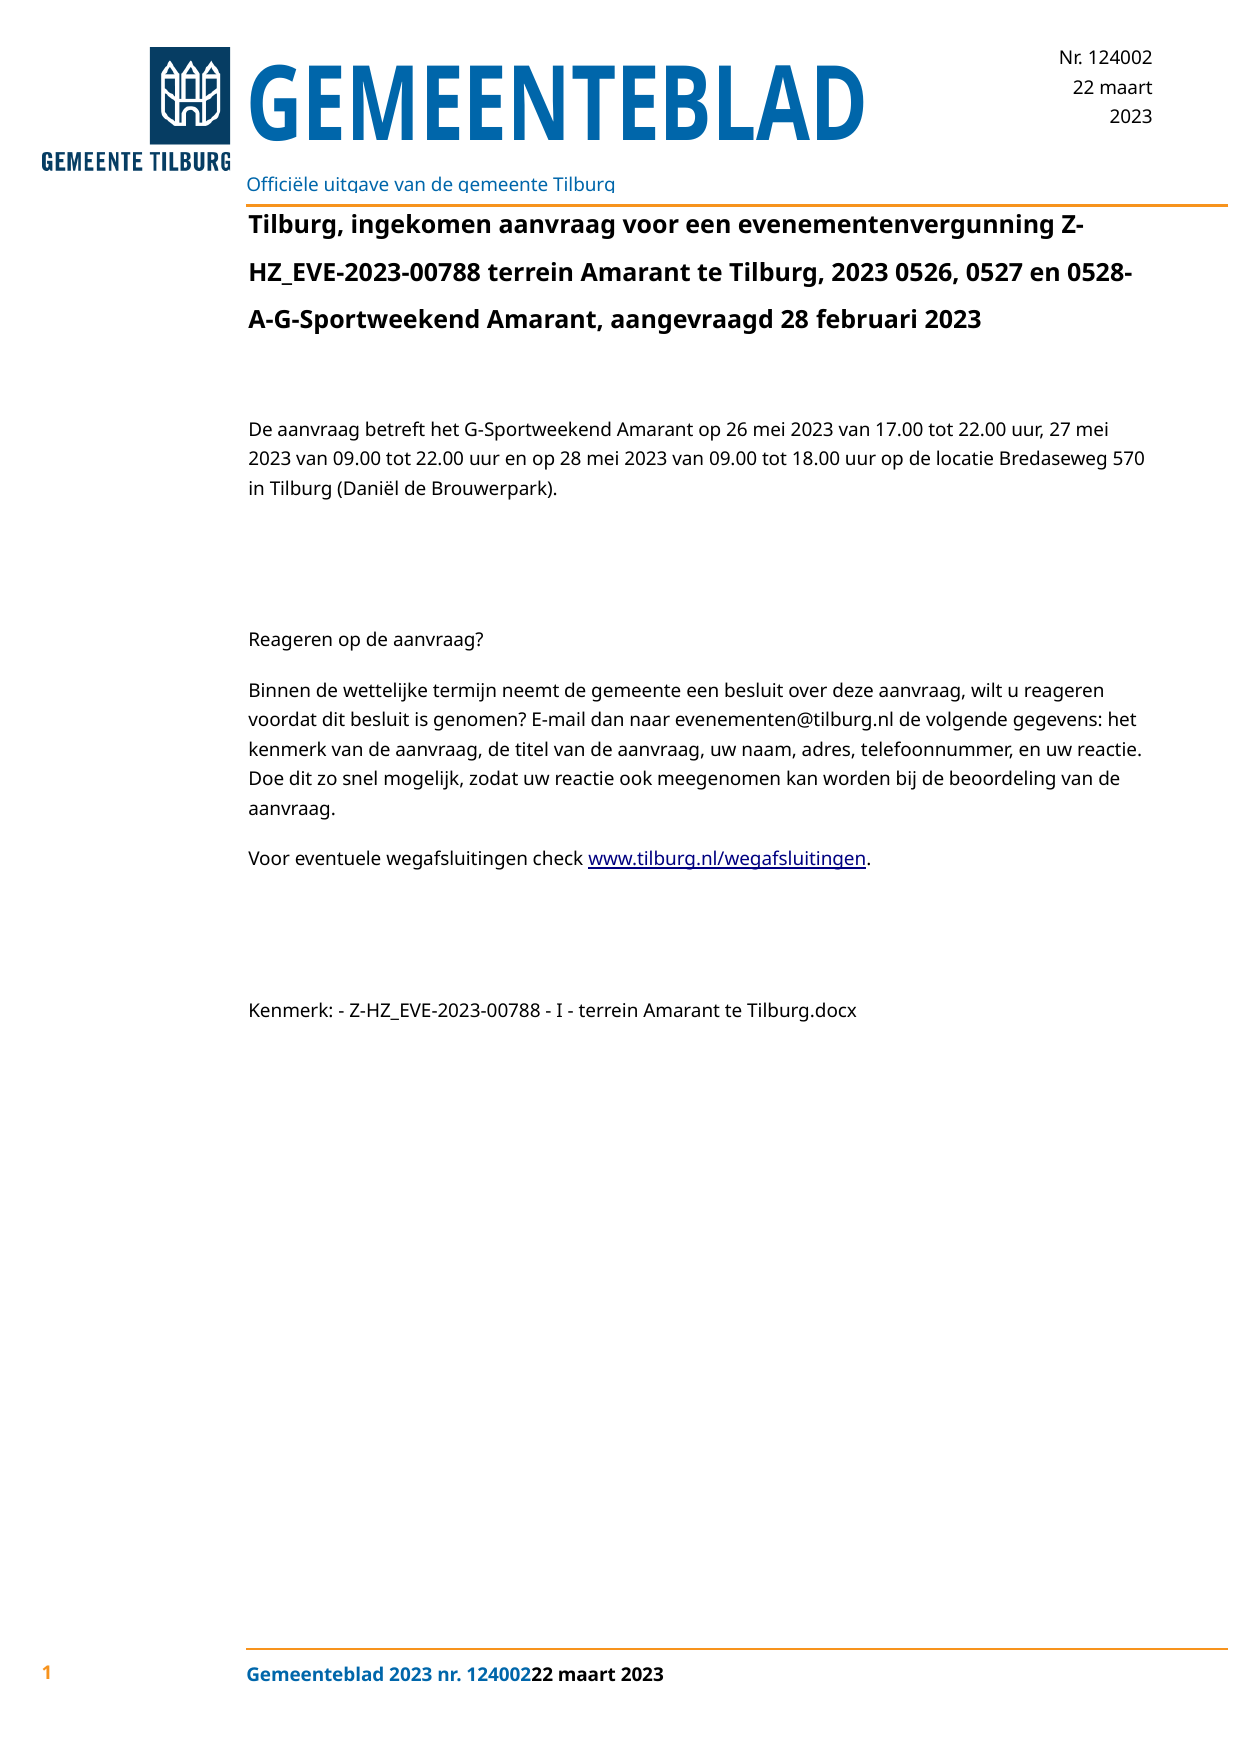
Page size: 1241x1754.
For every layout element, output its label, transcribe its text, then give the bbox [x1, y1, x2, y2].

text Kenmerk: - Z-HZ_EVE-2023-00788 - I - terrein Amarant te Tilburg.docx [248, 997, 1152, 1022]
text Reageren op de aanvraag? [248, 626, 1152, 652]
text Tilburg, ingekomen aanvraag voor een evenementenvergunning Z-HZ_EVE-2023-00788 terrein Amarant te Tilburg, 2023 0526, 0527 en 0528-A-G-Sportweekend Amarant, aangevraagd 28 februari 2023 [248, 207, 1152, 336]
text De aanvraag betreft het G-Sportweekend Amarant op 26 mei 2023 van 17.00 tot 22.00 uur, 27 mei 2023 van 09.00 tot 22.00 uur en op 28 mei 2023 van 09.00 tot 18.00 uur op de locatie Bredaseweg 570 in Tilburg (Daniël de Brouwerpark). [248, 416, 1152, 501]
picture [41, 47, 231, 172]
text Binnen de wettelijke termijn neemt de gemeente een besluit over deze aanvraag, wilt u reageren voordat dit besluit is genomen? E-mail dan naar evenementen@tilburg.nl de volgende gegevens: het kenmerk van de aanvraag, de titel van de aanvraag, uw naam, adres, telefoonnummer, en uw reactie. Doe dit zo snel mogelijk, zodat uw reactie ook meegenomen kan worden bij de beoordeling van de aanvraag. [248, 677, 1152, 821]
text Voor eventuele wegafsluitingen check www.tilburg.nl/wegafsluitingen. [248, 846, 1152, 871]
